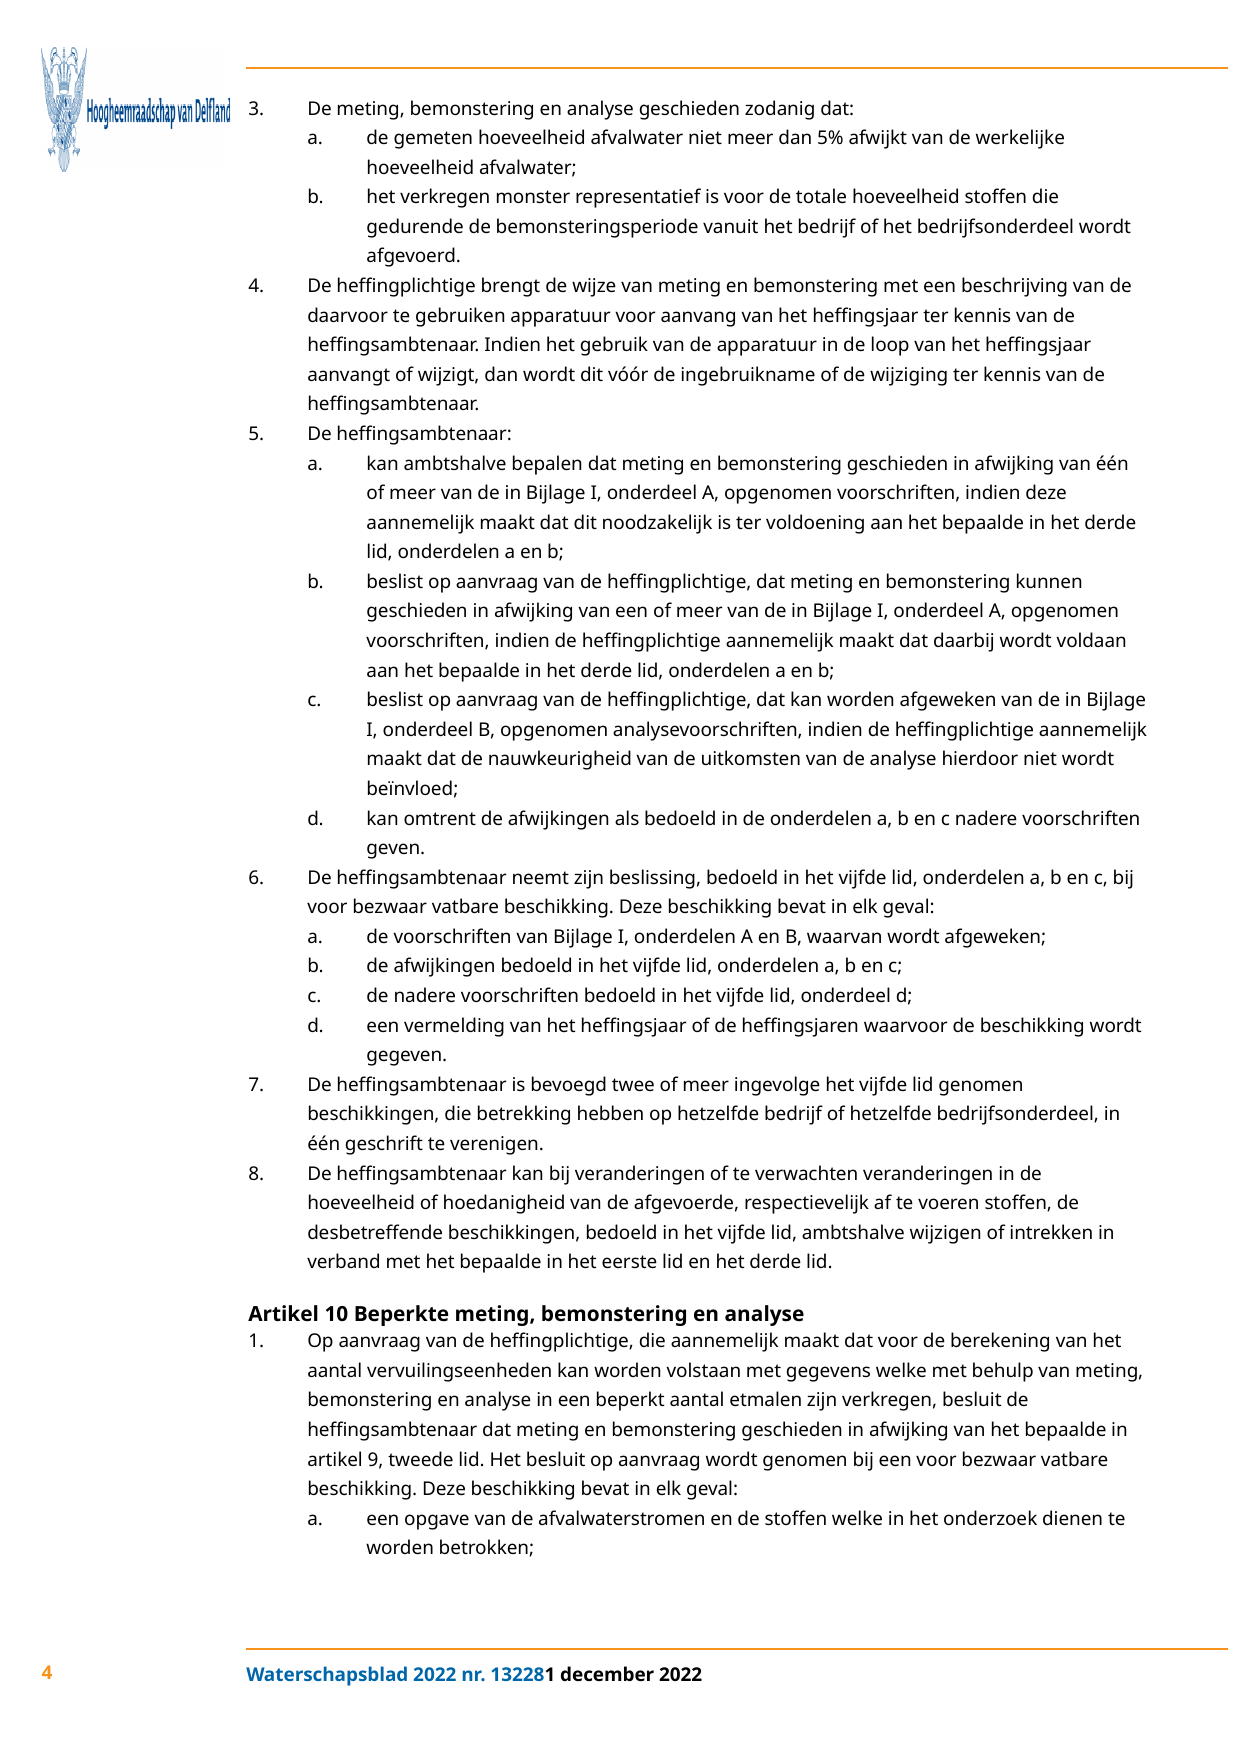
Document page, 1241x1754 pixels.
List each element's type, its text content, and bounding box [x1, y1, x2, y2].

list Op aanvraag van de heffingplichtige, die aannemelijk maakt dat voor de berekening van het aantal vervuilingseenheden kan worden volstaan met gegevens welke met behulp van meting, bemonstering en analyse in een beperkt aantal etmalen zijn verkregen, besluit de heffingsambtenaar dat meting en bemonstering geschieden in afwijking van het bepaalde in artikel 9, tweede lid. Het besluit op aanvraag wordt genomen bij een voor bezwaar vatbare beschikking. Deze beschikking bevat in elk geval: [248, 1327, 1152, 1501]
list kan ambtshalve bepalen dat meting en bemonstering geschieden in afwijking van één of meer van de in Bijlage I, onderdeel A, opgenomen voorschriften, indien deze aannemelijk maakt dat dit noodzakelijk is ter voldoening aan het bepaalde in het derde lid, onderdelen a en b; [307, 450, 1152, 564]
picture [41, 47, 231, 172]
text Artikel 10 Beperkte meting, bemonstering en analyse [248, 1299, 1152, 1327]
list de voorschriften van Bijlage I, onderdelen A en B, waarvan wordt afgeweken; [307, 923, 1152, 949]
list De heffingplichtige brengt de wijze van meting en bemonstering met een beschrijving van de daarvoor te gebruiken apparatuur voor aanvang van het heffingsjaar ter kennis van de heffingsambtenaar. Indien het gebruik van de apparatuur in de loop van het heffingsjaar aanvangt of wijzigt, dan wordt dit vóór de ingebruikname of de wijziging ter kennis van de heffingsambtenaar. [248, 272, 1152, 416]
list De meting, bemonstering en analyse geschieden zodanig dat: [248, 95, 1152, 121]
list een vermelding van het heffingsjaar of de heffingsjaren waarvoor de beschikking wordt gegeven. [307, 1012, 1152, 1067]
list kan omtrent de afwijkingen als bedoeld in de onderdelen a, b en c nadere voorschriften geven. [307, 805, 1152, 860]
list De heffingsambtenaar kan bij veranderingen of te verwachten veranderingen in de hoeveelheid of hoedanigheid van de afgevoerde, respectievelijk af te voeren stoffen, de desbetreffende beschikkingen, bedoeld in het vijfde lid, ambtshalve wijzigen of intrekken in verband met het bepaalde in het eerste lid en het derde lid. [248, 1160, 1152, 1274]
list beslist op aanvraag van de heffingplichtige, dat kan worden afgeweken van de in Bijlage I, onderdeel B, opgenomen analysevoorschriften, indien de heffingplichtige aannemelijk maakt dat de nauwkeurigheid van de uitkomsten van de analyse hierdoor niet wordt beïnvloed; [307, 686, 1152, 801]
list de afwijkingen bedoeld in het vijfde lid, onderdelen a, b en c; [307, 953, 1152, 978]
list De heffingsambtenaar is bevoegd twee of meer ingevolge het vijfde lid genomen beschikkingen, die betrekking hebben op hetzelfde bedrijf of hetzelfde bedrijfsonderdeel, in één geschrift te verenigen. [248, 1071, 1152, 1156]
list de nadere voorschriften bedoeld in het vijfde lid, onderdeel d; [307, 982, 1152, 1008]
list De heffingsambtenaar neemt zijn beslissing, bedoeld in het vijfde lid, onderdelen a, b en c, bij voor bezwaar vatbare beschikking. Deze beschikking bevat in elk geval: [248, 864, 1152, 919]
list de gemeten hoeveelheid afvalwater niet meer dan 5% afwijkt van de werkelijke hoeveelheid afvalwater; [307, 124, 1152, 180]
list beslist op aanvraag van de heffingplichtige, dat meting en bemonstering kunnen geschieden in afwijking van een of meer van de in Bijlage I, onderdeel A, opgenomen voorschriften, indien de heffingplichtige aannemelijk maakt dat daarbij wordt voldaan aan het bepaalde in het derde lid, onderdelen a en b; [307, 568, 1152, 683]
list De heffingsambtenaar: [248, 420, 1152, 446]
list het verkregen monster representatief is voor de totale hoeveelheid stoffen die gedurende de bemonsteringsperiode vanuit het bedrijf of het bedrijfsonderdeel wordt afgevoerd. [307, 183, 1152, 268]
list een opgave van de afvalwaterstromen en de stoffen welke in het onderzoek dienen te worden betrokken; [307, 1505, 1152, 1560]
